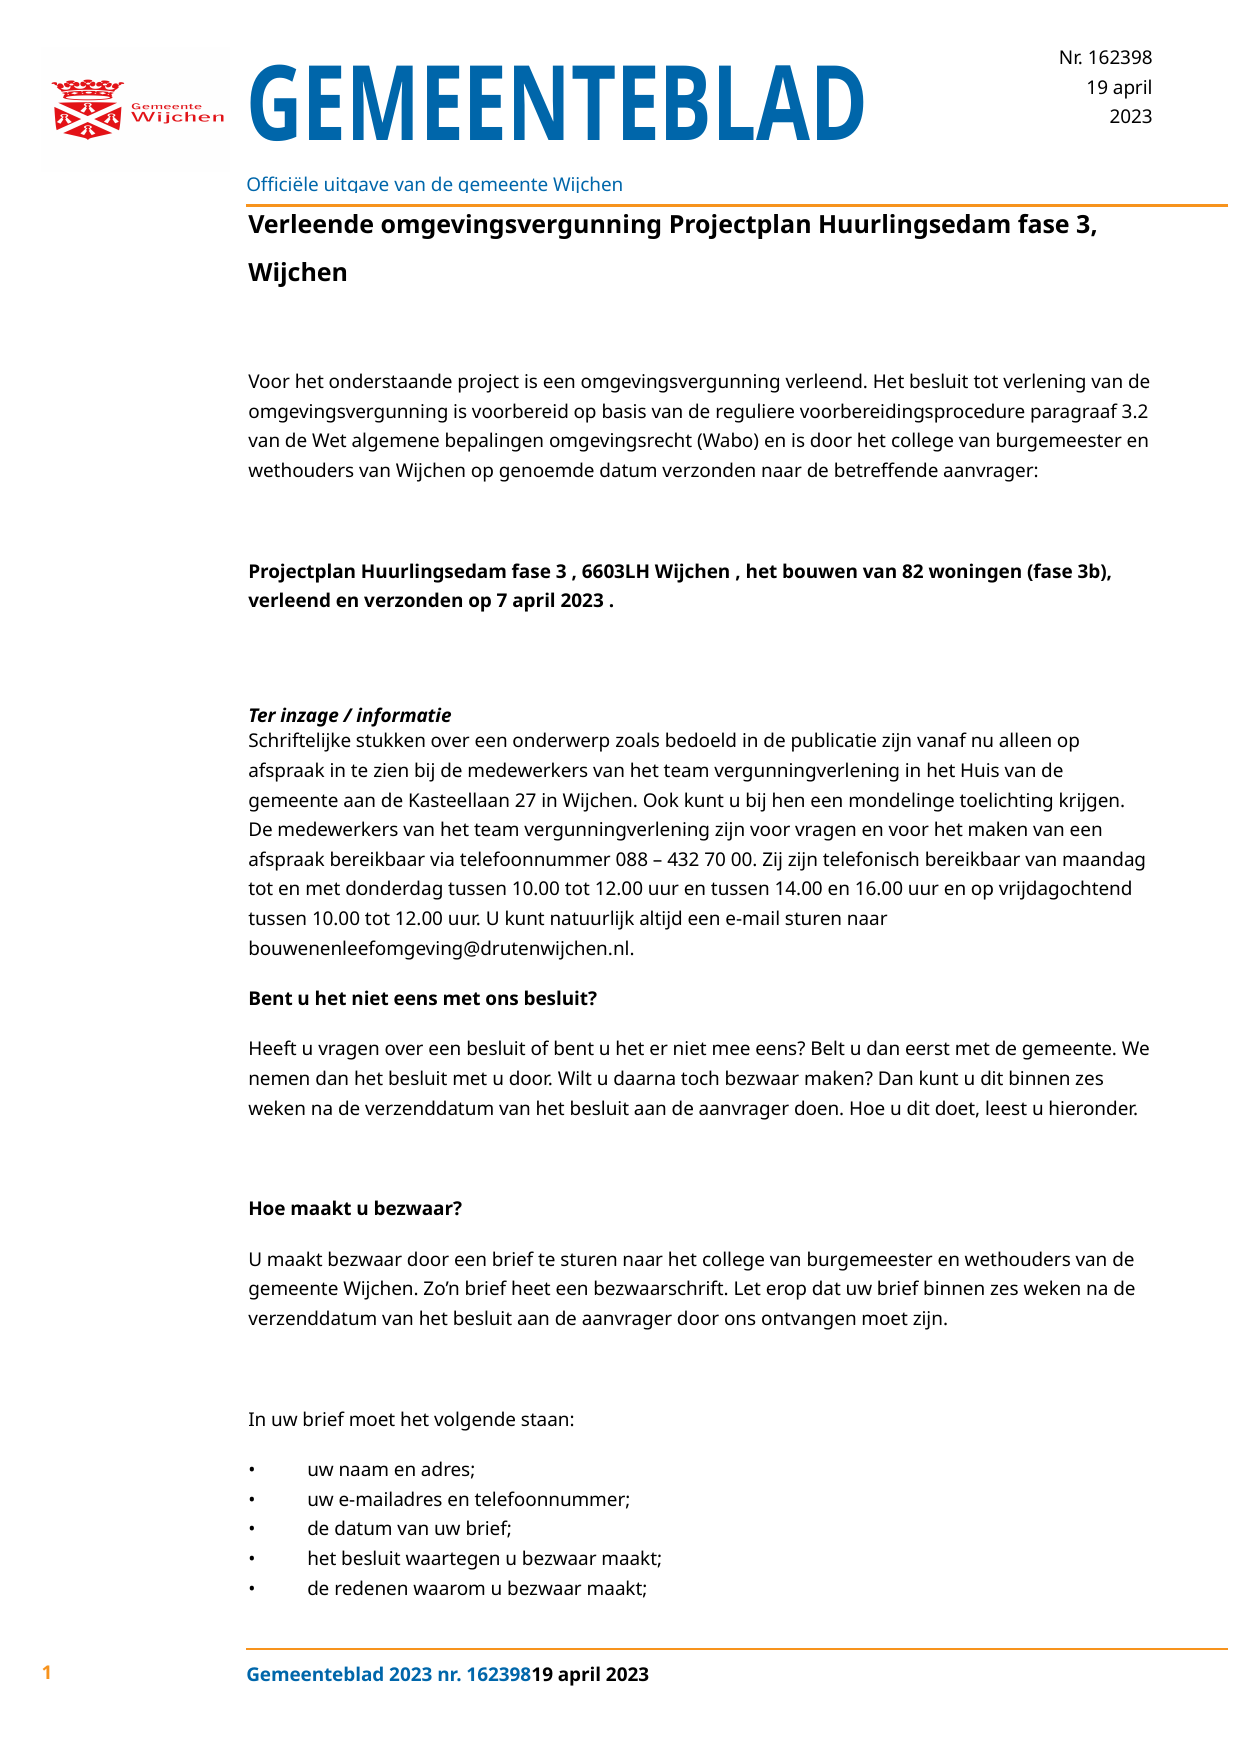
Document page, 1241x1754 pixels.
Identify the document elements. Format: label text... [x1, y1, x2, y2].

text Bent u het niet eens met ons besluit? [248, 985, 1152, 1011]
picture [41, 47, 231, 172]
text U maakt bezwaar door een brief te sturen naar het college van burgemeester en wethouders van de gemeente Wijchen. Zo’n brief heet een bezwaarschrift. Let erop dat uw brief binnen zes weken na de verzenddatum van het besluit aan de aanvrager door ons ontvangen moet zijn. [248, 1246, 1152, 1331]
text Hoe maakt u bezwaar? [248, 1196, 1152, 1221]
text Verleende omgevingsvergunning Projectplan Huurlingsedam fase 3, Wijchen [248, 207, 1152, 288]
text Voor het onderstaande project is een omgevingsvergunning verleend. Het besluit tot verlening van de omgevingsvergunning is voorbereid op basis van de reguliere voorbereidingsprocedure paragraaf 3.2 van de Wet algemene bepalingen omgevingsrecht (Wabo) en is door het college van burgemeester en wethouders van Wijchen op genoemde datum verzonden naar de betreffende aanvrager: [248, 368, 1152, 483]
list het besluit waartegen u bezwaar maakt; [248, 1545, 1152, 1571]
list uw e-mailadres en telefoonnummer; [248, 1486, 1152, 1512]
text Projectplan Huurlingsedam fase 3 , 6603LH Wijchen , het bouwen van 82 woningen (fase 3b), verleend en verzonden op 7 april 2023 . [248, 558, 1152, 613]
list de redenen waarom u bezwaar maakt; [248, 1575, 1152, 1600]
text Schriftelijke stukken over een onderwerp zoals bedoeld in de publicatie zijn vanaf nu alleen op afspraak in te zien bij de medewerkers van het team vergunningverlening in het Huis van de gemeente aan de Kasteellaan 27 in Wijchen. Ook kunt u bij hen een mondelinge toelichting krijgen. De medewerkers van het team vergunningverlening zijn voor vragen en voor het maken van een afspraak bereikbaar via telefoonnummer 088 – 432 70 00. Zij zijn telefonisch bereikbaar van maandag tot en met donderdag tussen 10.00 tot 12.00 uur en tussen 14.00 en 16.00 uur en op vrijdagochtend tussen 10.00 tot 12.00 uur. U kunt natuurlijk altijd een e-mail sturen naar bouwenenleefomgeving@drutenwijchen.nl. [248, 728, 1152, 960]
text Ter inzage / informatie [248, 702, 1152, 728]
list uw naam en adres; [248, 1456, 1152, 1482]
text Heeft u vragen over een besluit of bent u het er niet mee eens? Belt u dan eerst met de gemeente. We nemen dan het besluit met u door. Wilt u daarna toch bezwaar maken? Dan kunt u dit binnen zes weken na de verzenddatum van het besluit aan de aanvrager doen. Hoe u dit doet, leest u hieronder. [248, 1036, 1152, 1120]
text In uw brief moet het volgende staan: [248, 1406, 1152, 1432]
list de datum van uw brief; [248, 1516, 1152, 1541]
